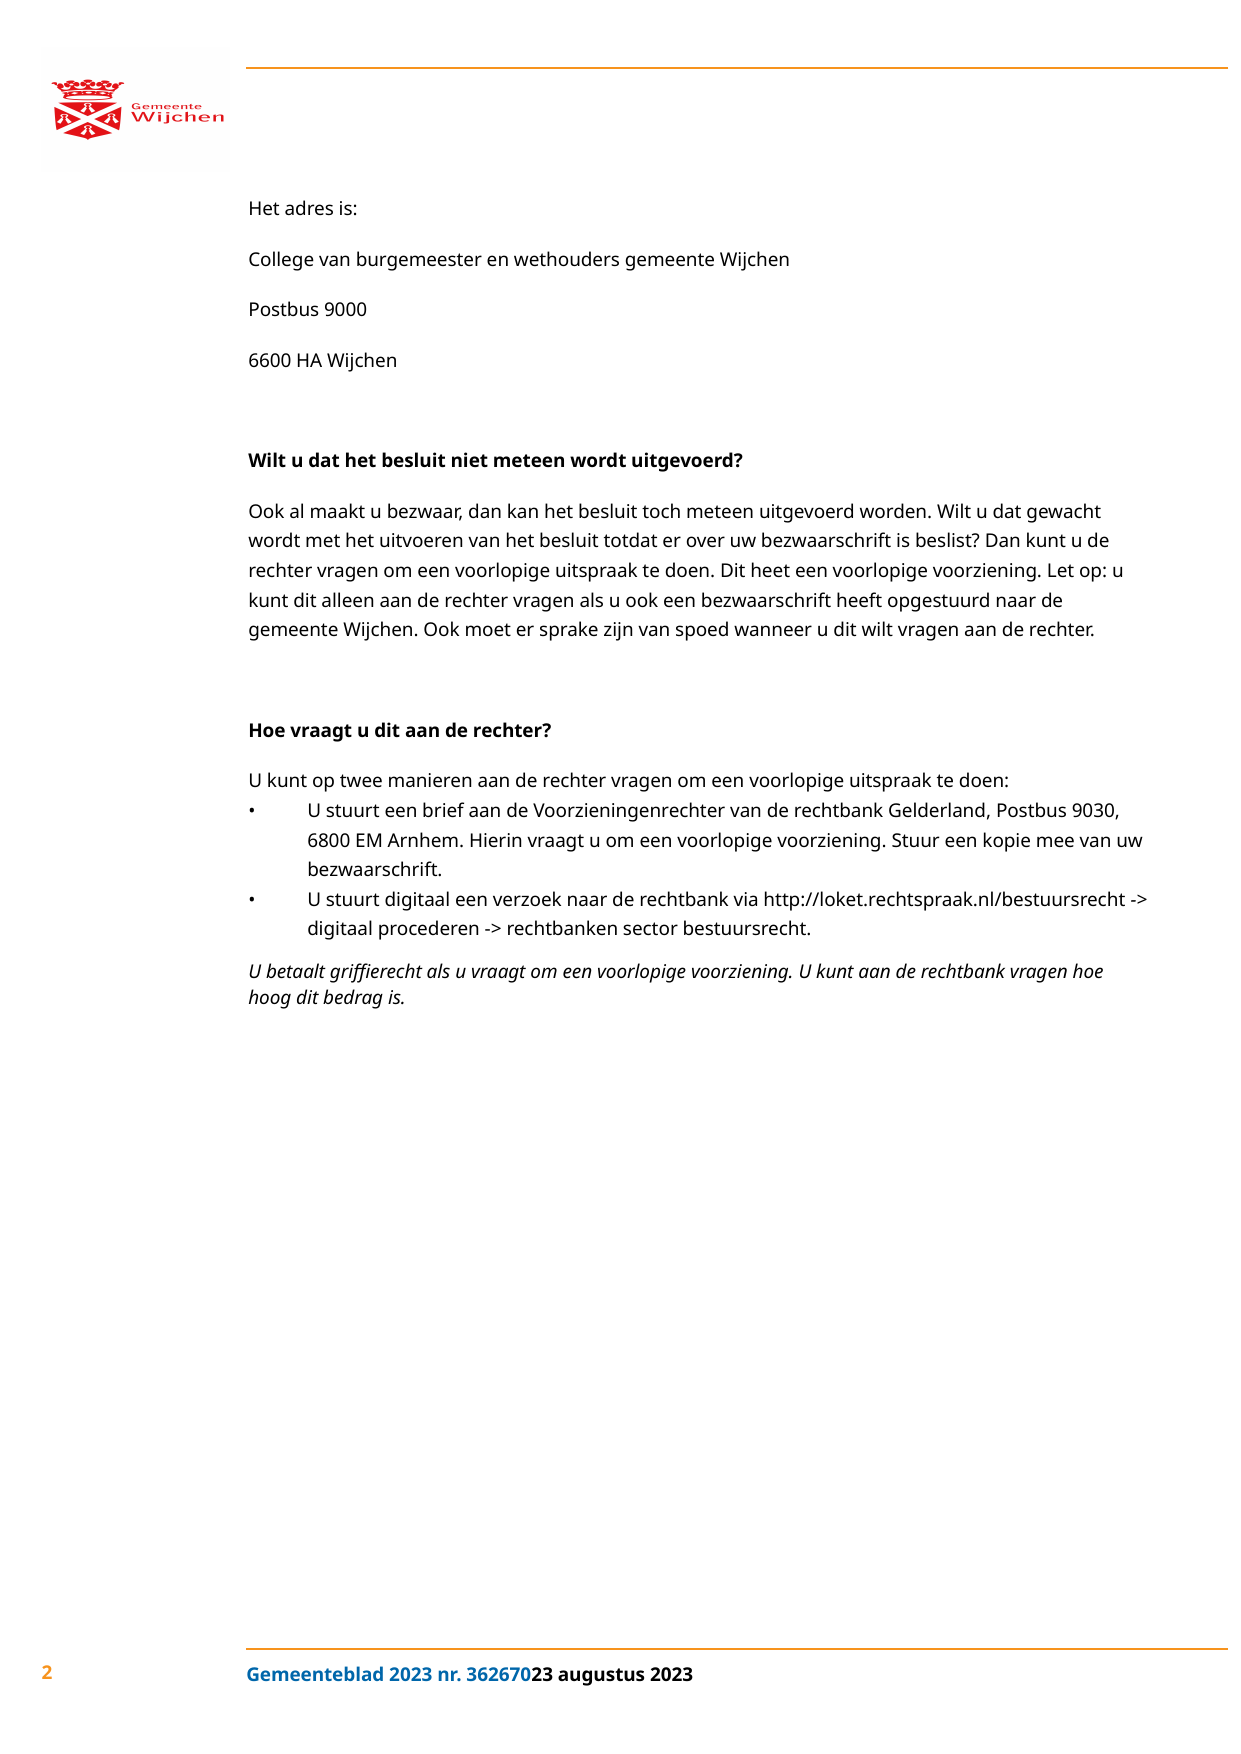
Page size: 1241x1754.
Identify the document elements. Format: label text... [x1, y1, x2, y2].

text College van burgemeester en wethouders gemeente Wijchen [248, 246, 1152, 272]
text Het adres is: [248, 196, 1152, 221]
text 6600 HA Wijchen [248, 347, 1152, 373]
list U stuurt een brief aan de Voorzieningenrechter van de rechtbank Gelderland, Postbus 9030, 6800 EM Arnhem. Hierin vraagt u om een voorlopige voorziening. Stuur een kopie mee van uw bezwaarschrift. [248, 797, 1152, 882]
text Postbus 9000 [248, 296, 1152, 322]
text U betaalt griffierecht als u vraagt om een voorlopige voorziening. U kunt aan de rechtbank vragen hoe hoog dit bedrag is. [248, 959, 1152, 1010]
text U kunt op twee manieren aan de rechter vragen om een voorlopige uitspraak te doen: [248, 768, 1152, 793]
text Ook al maakt u bezwaar, dan kan het besluit toch meteen uitgevoerd worden. Wilt u dat gewacht wordt met het uitvoeren van het besluit totdat er over uw bezwaarschrift is beslist? Dan kunt u de rechter vragen om een voorlopige uitspraak te doen. Dit heet een voorlopige voorziening. Let op: u kunt dit alleen aan de rechter vragen als u ook een bezwaarschrift heeft opgestuurd naar de gemeente Wijchen. Ook moet er sprake zijn van spoed wanneer u dit wilt vragen aan de rechter. [248, 498, 1152, 642]
picture [41, 47, 231, 172]
list U stuurt digitaal een verzoek naar de rechtbank via http://loket.rechtspraak.nl/bestuursrecht -> digitaal procederen -> rechtbanken sector bestuursrecht. [248, 886, 1152, 941]
text Hoe vraagt u dit aan de rechter? [248, 717, 1152, 743]
text Wilt u dat het besluit niet meteen wordt uitgevoerd? [248, 448, 1152, 473]
